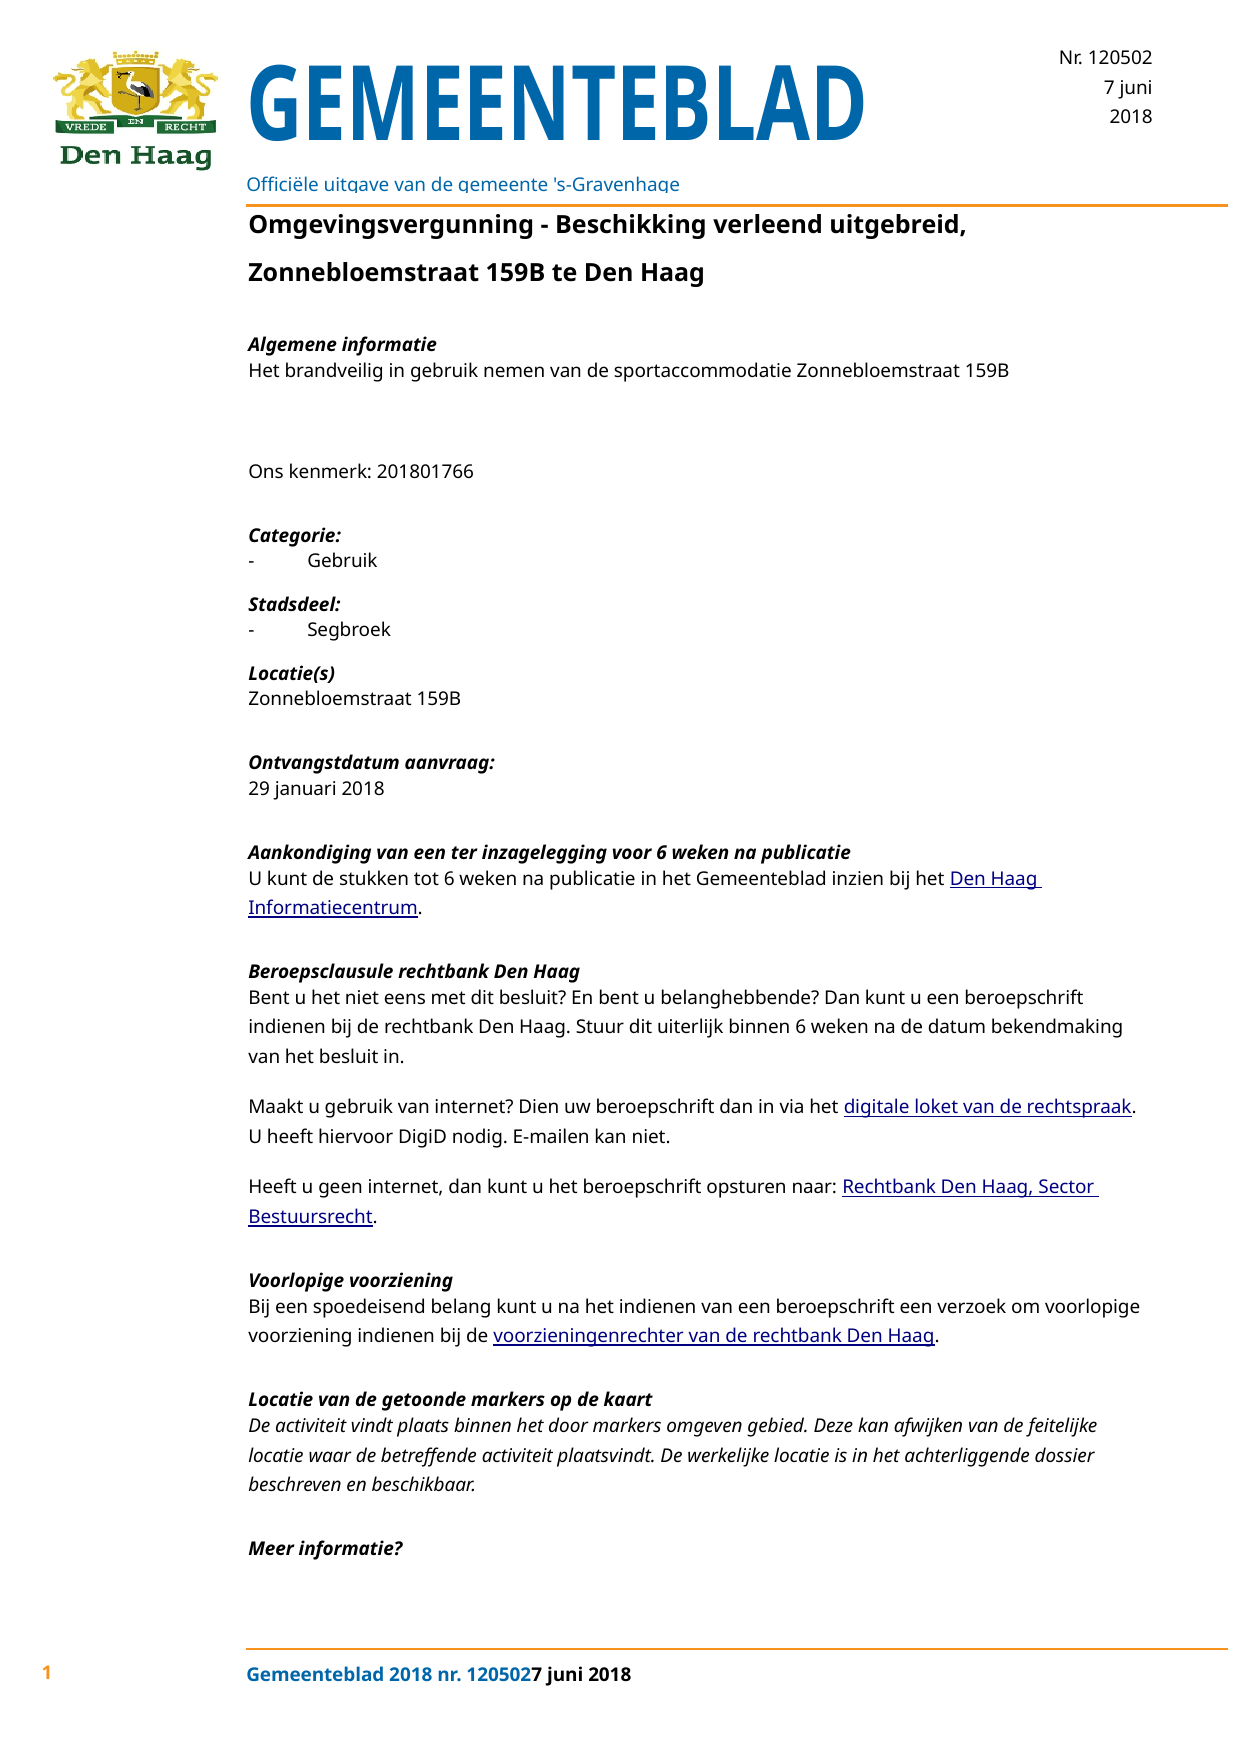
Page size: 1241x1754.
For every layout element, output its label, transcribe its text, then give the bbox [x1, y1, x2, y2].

text 29 januari 2018 [248, 775, 1152, 801]
text Stadsdeel: [248, 591, 1152, 617]
picture [41, 47, 231, 172]
text U kunt de stukken tot 6 weken na publicatie in het Gemeenteblad inzien bij het Den Haag Informatiecentrum. [248, 865, 1152, 920]
text Aankondiging van een ter inzagelegging voor 6 weken na publicatie [248, 839, 1152, 865]
text Beroepsclausule rechtbank Den Haag [248, 958, 1152, 984]
list Gebruik [248, 548, 1152, 573]
text Categorie: [248, 522, 1152, 548]
text Ontvangstdatum aanvraag: [248, 749, 1152, 775]
text Bent u het niet eens met dit besluit? En bent u belanghebbende? Dan kunt u een beroepschrift indienen bij de rechtbank Den Haag. Stuur dit uiterlijk binnen 6 weken na de datum bekendmaking van het besluit in. [248, 984, 1152, 1069]
text Locatie van de getoonde markers op de kaart [248, 1386, 1152, 1412]
text Het brandveilig in gebruik nemen van de sportaccommodatie Zonnebloemstraat 159B [248, 357, 1152, 383]
text Algemene informatie [248, 331, 1152, 357]
text Maakt u gebruik van internet? Dien uw beroepschrift dan in via het digitale loket van de rechtspraak. U heeft hiervoor DigiD nodig. E-mailen kan niet. [248, 1094, 1152, 1149]
text Zonnebloemstraat 159B [248, 685, 1152, 711]
text Meer informatie? [248, 1535, 1152, 1561]
text Heeft u geen internet, dan kunt u het beroepschrift opsturen naar: Rechtbank Den Haag, Sector Bestuursrecht. [248, 1174, 1152, 1229]
text Omgevingsvergunning - Beschikking verleend uitgebreid, Zonnebloemstraat 159B te Den Haag [248, 207, 1152, 288]
text Ons kenmerk: 201801766 [248, 458, 1152, 484]
list Segbroek [248, 617, 1152, 642]
text Voorlopige voorziening [248, 1267, 1152, 1293]
text Bij een spoedeisend belang kunt u na het indienen van een beroepschrift een verzoek om voorlopige voorziening indienen bij de voorzieningenrechter van de rechtbank Den Haag. [248, 1293, 1152, 1348]
text De activiteit vindt plaats binnen het door markers omgeven gebied. Deze kan afwijken van de feitelijke locatie waar de betreffende activiteit plaatsvindt. De werkelijke locatie is in het achterliggende dossier beschreven en beschikbaar. [248, 1412, 1152, 1497]
text Locatie(s) [248, 660, 1152, 685]
